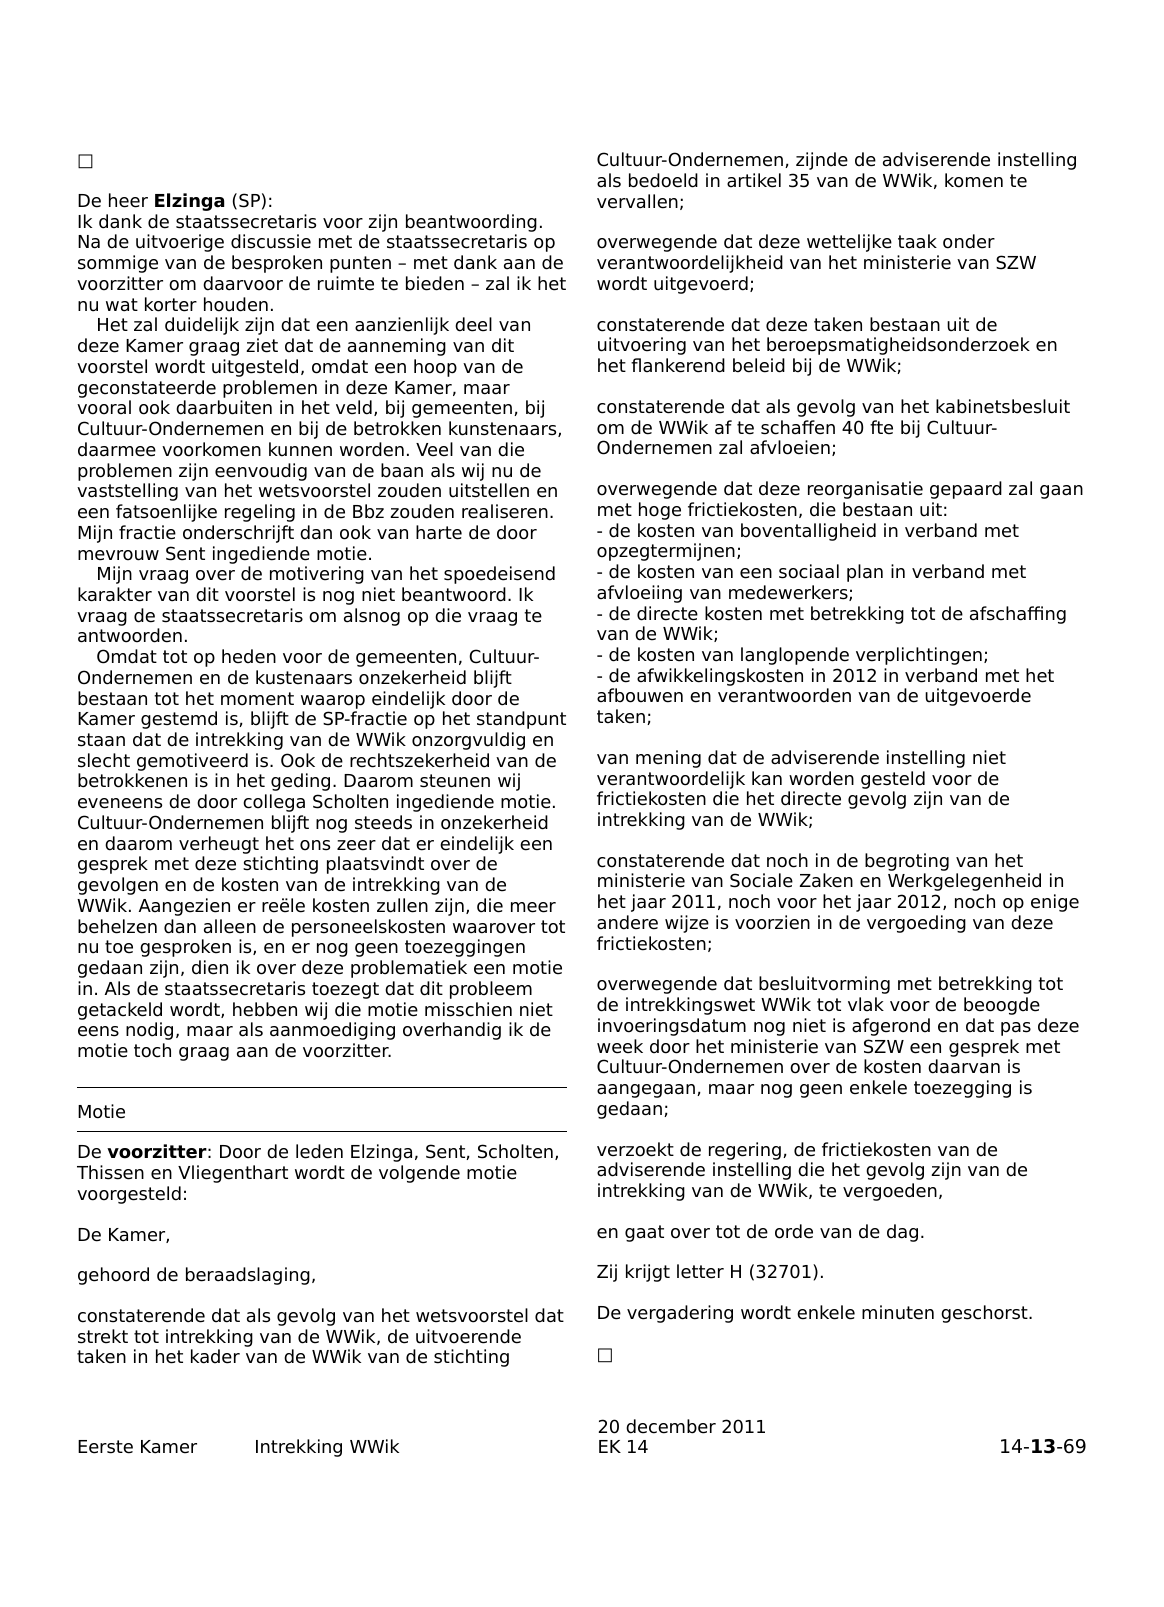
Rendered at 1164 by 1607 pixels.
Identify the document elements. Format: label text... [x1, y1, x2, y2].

text constaterende dat noch in de begroting van het ministerie van Sociale Zaken en Werkgelegenheid in het jaar 2011, noch voor het jaar 2012, noch op enige andere wijze is voorzien in de vergoeding van deze frictiekosten; [596, 851, 1087, 954]
text De voorzitter: Door de leden Elzinga, Sent, Scholten, Thissen en Vliegenthart wordt de volgende motie voorgesteld: [77, 1142, 567, 1204]
text Motie [77, 1101, 567, 1122]
text De Kamer, [77, 1224, 567, 1245]
text - de kosten van boventalligheid in verband met opzegtermijnen; [596, 520, 1087, 562]
text □ [596, 1344, 1087, 1364]
text constaterende dat als gevolg van het wetsvoorstel dat strekt tot intrekking van de WWik, de uitvoerende taken in het kader van de WWik van de stichting [77, 1306, 567, 1368]
text Cultuur-Ondernemen, zijnde de adviserende instelling als bedoeld in artikel 35 van de WWik, komen te vervallen; [596, 150, 1087, 212]
text en gaat over tot de orde van de dag. [596, 1222, 1087, 1242]
text - de afwikkelingskosten in 2012 in verband met het afbouwen en verantwoorden van de uitgevoerde taken; [596, 666, 1087, 728]
text Het zal duidelijk zijn dat een aanzienlijk deel van deze Kamer graag ziet dat de aanneming van dit voorstel wordt uitgesteld, omdat een hoop van de geconstateerde problemen in deze Kamer, maar vooral ook daarbuiten in het veld, bij gemeenten, bij Cultuur-Ondernemen en bij de betrokken kunstenaars, daarmee voorkomen kunnen worden. Veel van die problemen zijn eenvoudig van de baan als wij nu de vaststelling van het wetsvoorstel zouden uitstellen en een fatsoenlijke regeling in de Bbz zouden realiseren. Mijn fractie onderschrijft dan ook van harte de door mevrouw Sent ingediende motie. [77, 315, 567, 564]
text Mijn vraag over de motivering van het spoedeisend karakter van dit voorstel is nog niet beantwoord. Ik vraag de staatssecretaris om alsnog op die vraag te antwoorden. [77, 564, 567, 647]
text constaterende dat als gevolg van het kabinetsbesluit om de WWik af te schaffen 40 fte bij Cultuur-Ondernemen zal afvloeien; [596, 397, 1087, 459]
text van mening dat de adviserende instelling niet verantwoordelijk kan worden gesteld voor de frictiekosten die het directe gevolg zijn van de intrekking van de WWik; [596, 748, 1087, 831]
text - de kosten van een sociaal plan in verband met afvloeiing van medewerkers; [596, 562, 1087, 603]
text - de directe kosten met betrekking tot de afschaffing van de WWik; [596, 603, 1087, 645]
text Zij krijgt letter H (32701). [596, 1262, 1087, 1283]
text overwegende dat besluitvorming met betrekking tot de intrekkingswet WWik tot vlak voor de beoogde invoeringsdatum nog niet is afgerond en dat pas deze week door het ministerie van SZW een gesprek met Cultuur-Ondernemen over de kosten daarvan is aangegaan, maar nog geen enkele toezegging is gedaan; [596, 974, 1087, 1119]
text De heer Elzinga (SP): [77, 191, 567, 212]
text verzoekt de regering, de frictiekosten van de adviserende instelling die het gevolg zijn van de intrekking van de WWik, te vergoeden, [596, 1139, 1087, 1202]
text De vergadering wordt enkele minuten geschorst. [596, 1303, 1087, 1324]
text overwegende dat deze reorganisatie gepaard zal gaan met hoge frictiekosten, die bestaan uit: [596, 479, 1087, 520]
text □ [77, 150, 567, 171]
text gehoord de beraadslaging, [77, 1265, 567, 1286]
text - de kosten van langlopende verplichtingen; [596, 645, 1087, 666]
text overwegende dat deze wettelijke taak onder verantwoordelijkheid van het ministerie van SZW wordt uitgevoerd; [596, 232, 1087, 294]
text Ik dank de staatssecretaris voor zijn beantwoording. Na de uitvoerige discussie met de staatssecretaris op sommige van de besproken punten – met dank aan de voorzitter om daarvoor de ruimte te bieden – zal ik het nu wat korter houden. [77, 212, 567, 315]
text Omdat tot op heden voor de gemeenten, Cultuur-Ondernemen en de kustenaars onzekerheid blijft bestaan tot het moment waarop eindelijk door de Kamer gestemd is, blijft de SP-fractie op het standpunt staan dat de intrekking van de WWik onzorgvuldig en slecht gemotiveerd is. Ook de rechtszekerheid van de betrokkenen is in het geding. Daarom steunen wij eveneens de door collega Scholten ingediende motie. Cultuur-Ondernemen blijft nog steeds in onzekerheid en daarom verheugt het ons zeer dat er eindelijk een gesprek met deze stichting plaatsvindt over de gevolgen en de kosten van de intrekking van de WWik. Aangezien er reële kosten zullen zijn, die meer behelzen dan alleen de personeelskosten waarover tot nu toe gesproken is, en er nog geen toezeggingen gedaan zijn, dien ik over deze problematiek een motie in. Als de staatssecretaris toezegt dat dit probleem getackeld wordt, hebben wij die motie misschien niet eens nodig, maar als aanmoediging overhandig ik de motie toch graag aan de voorzitter. [77, 647, 567, 1062]
text constaterende dat deze taken bestaan uit de uitvoering van het beroepsmatigheidsonderzoek en het flankerend beleid bij de WWik; [596, 314, 1087, 377]
